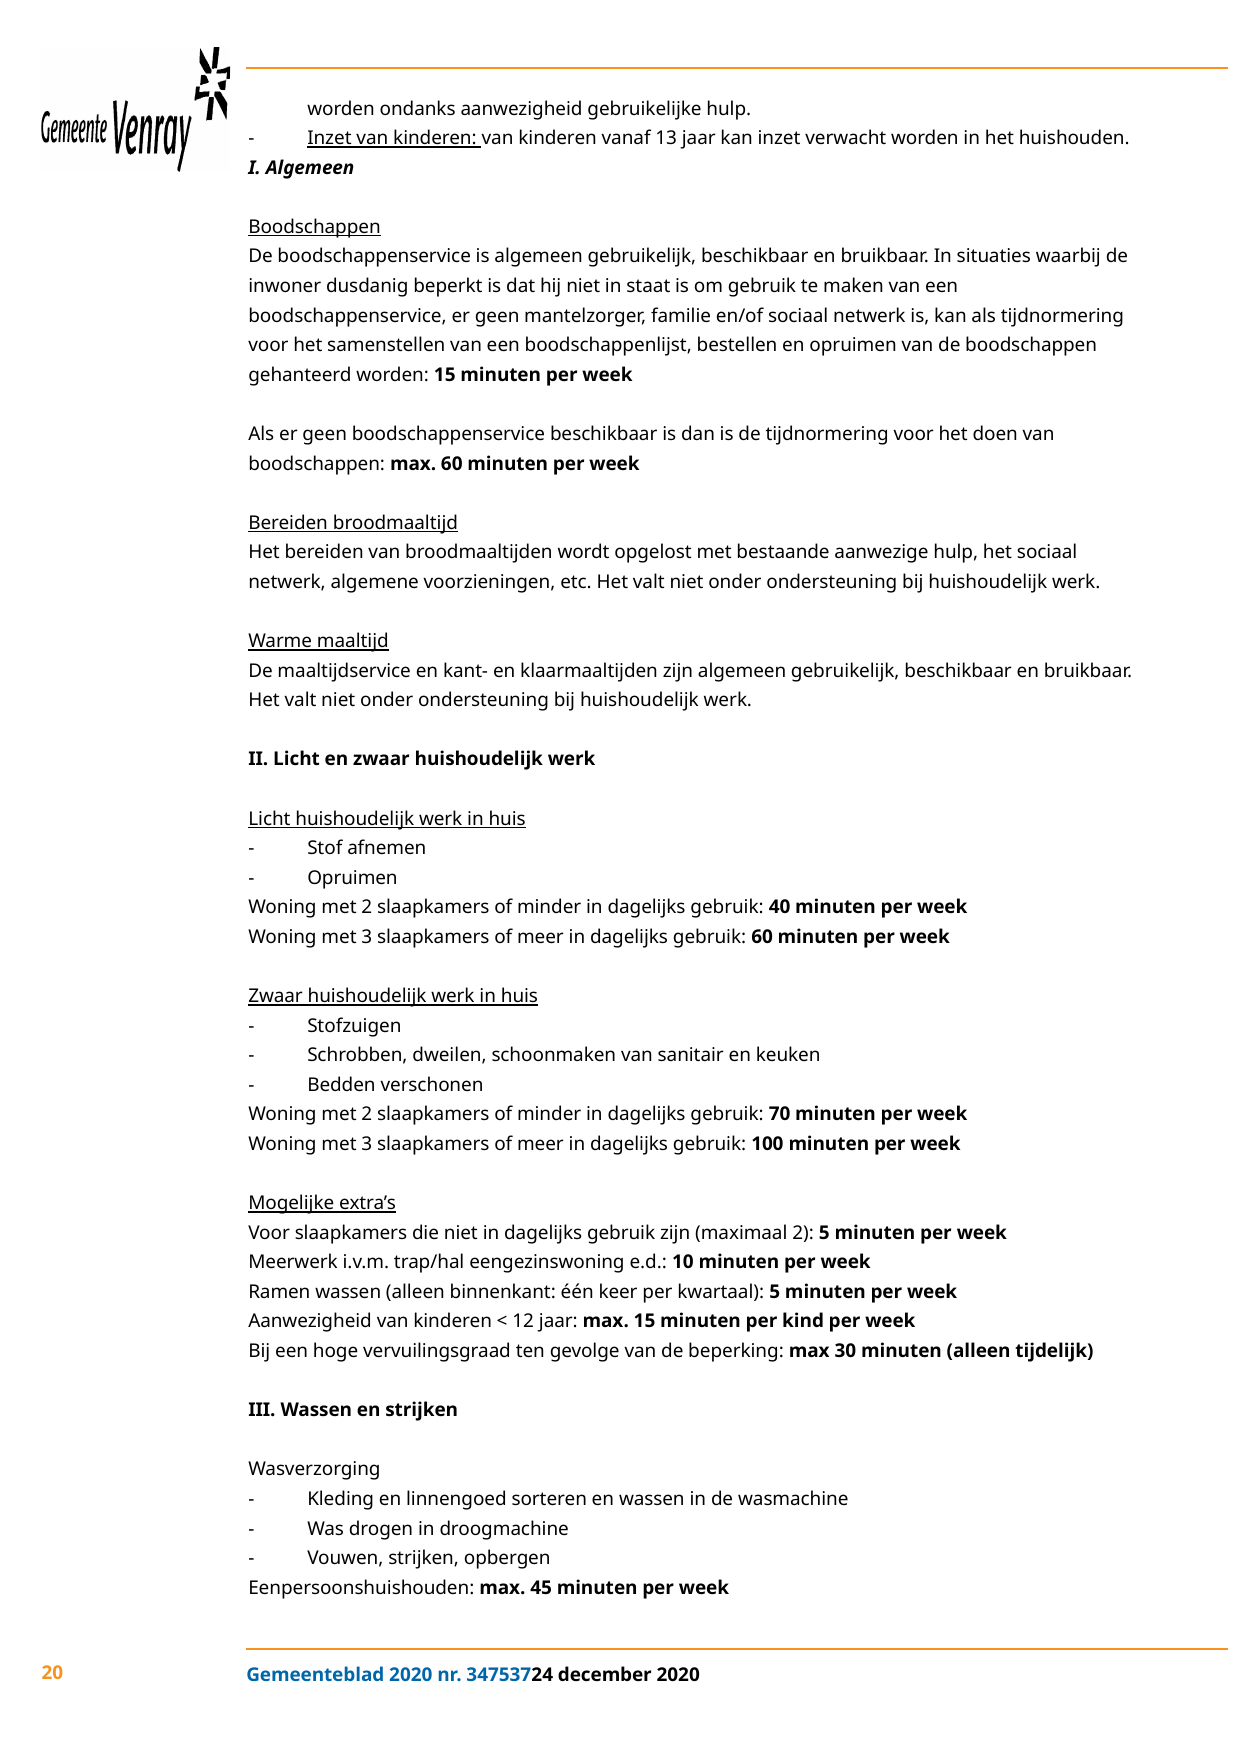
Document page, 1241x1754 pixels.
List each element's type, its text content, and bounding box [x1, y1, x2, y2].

text Bij een hoge vervuilingsgraad ten gevolge van de beperking: max 30 minuten (alleen tijdelijk) [248, 1337, 1152, 1363]
text Mogelijke extra’s [248, 1189, 1152, 1215]
text Warme maaltijd [248, 627, 1152, 653]
text Wasverzorging [248, 1456, 1152, 1481]
text II. Licht en zwaar huishoudelijk werk [248, 746, 1152, 771]
text De boodschappenservice is algemeen gebruikelijk, beschikbaar en bruikbaar. In situaties waarbij de inwoner dusdanig beperkt is dat hij niet in staat is om gebruik te maken van een boodschappenservice, er geen mantelzorger, familie en/of sociaal netwerk is, kan als tijdnormering voor het samenstellen van een boodschappenlijst, bestellen en opruimen van de boodschappen gehanteerd worden: 15 minuten per week [248, 243, 1152, 387]
text Bereiden broodmaaltijd [248, 509, 1152, 535]
text Eenpersoonshuishouden: max. 45 minuten per week [248, 1574, 1152, 1600]
text Woning met 3 slaapkamers of meer in dagelijks gebruik: 60 minuten per week [248, 923, 1152, 949]
text I. Algemeen [248, 154, 1152, 180]
list worden ondanks aanwezigheid gebruikelijke hulp. [248, 95, 1152, 121]
text Woning met 2 slaapkamers of minder in dagelijks gebruik: 70 minuten per week [248, 1101, 1152, 1126]
list Schrobben, dweilen, schoonmaken van sanitair en keuken [248, 1041, 1152, 1067]
list Bedden verschonen [248, 1071, 1152, 1097]
text Aanwezigheid van kinderen < 12 jaar: max. 15 minuten per kind per week [248, 1308, 1152, 1333]
text Het bereiden van broodmaaltijden wordt opgelost met bestaande aanwezige hulp, het sociaal netwerk, algemene voorzieningen, etc. Het valt niet onder ondersteuning bij huishoudelijk werk. [248, 538, 1152, 594]
picture [41, 47, 231, 172]
list Stof afnemen [248, 834, 1152, 860]
text Boodschappen [248, 213, 1152, 239]
list Inzet van kinderen: van kinderen vanaf 13 jaar kan inzet verwacht worden in het huishouden. [248, 124, 1152, 150]
text De maaltijdservice en kant- en klaarmaaltijden zijn algemeen gebruikelijk, beschikbaar en bruikbaar. Het valt niet onder ondersteuning bij huishoudelijk werk. [248, 657, 1152, 712]
list Vouwen, strijken, opbergen [248, 1544, 1152, 1570]
text Als er geen boodschappenservice beschikbaar is dan is de tijdnormering voor het doen van boodschappen: max. 60 minuten per week [248, 420, 1152, 476]
text Zwaar huishoudelijk werk in huis [248, 982, 1152, 1008]
text III. Wassen en strijken [248, 1396, 1152, 1422]
text Licht huishoudelijk werk in huis [248, 805, 1152, 831]
text Woning met 2 slaapkamers of minder in dagelijks gebruik: 40 minuten per week [248, 893, 1152, 919]
text Woning met 3 slaapkamers of meer in dagelijks gebruik: 100 minuten per week [248, 1130, 1152, 1156]
list Opruimen [248, 864, 1152, 890]
text Ramen wassen (alleen binnenkant: één keer per kwartaal): 5 minuten per week [248, 1278, 1152, 1304]
list Stofzuigen [248, 1012, 1152, 1038]
text Meerwerk i.v.m. trap/hal eengezinswoning e.d.: 10 minuten per week [248, 1248, 1152, 1274]
text Voor slaapkamers die niet in dagelijks gebruik zijn (maximaal 2): 5 minuten per week [248, 1219, 1152, 1245]
list Was drogen in droogmachine [248, 1515, 1152, 1541]
list Kleding en linnengoed sorteren en wassen in de wasmachine [248, 1485, 1152, 1511]
